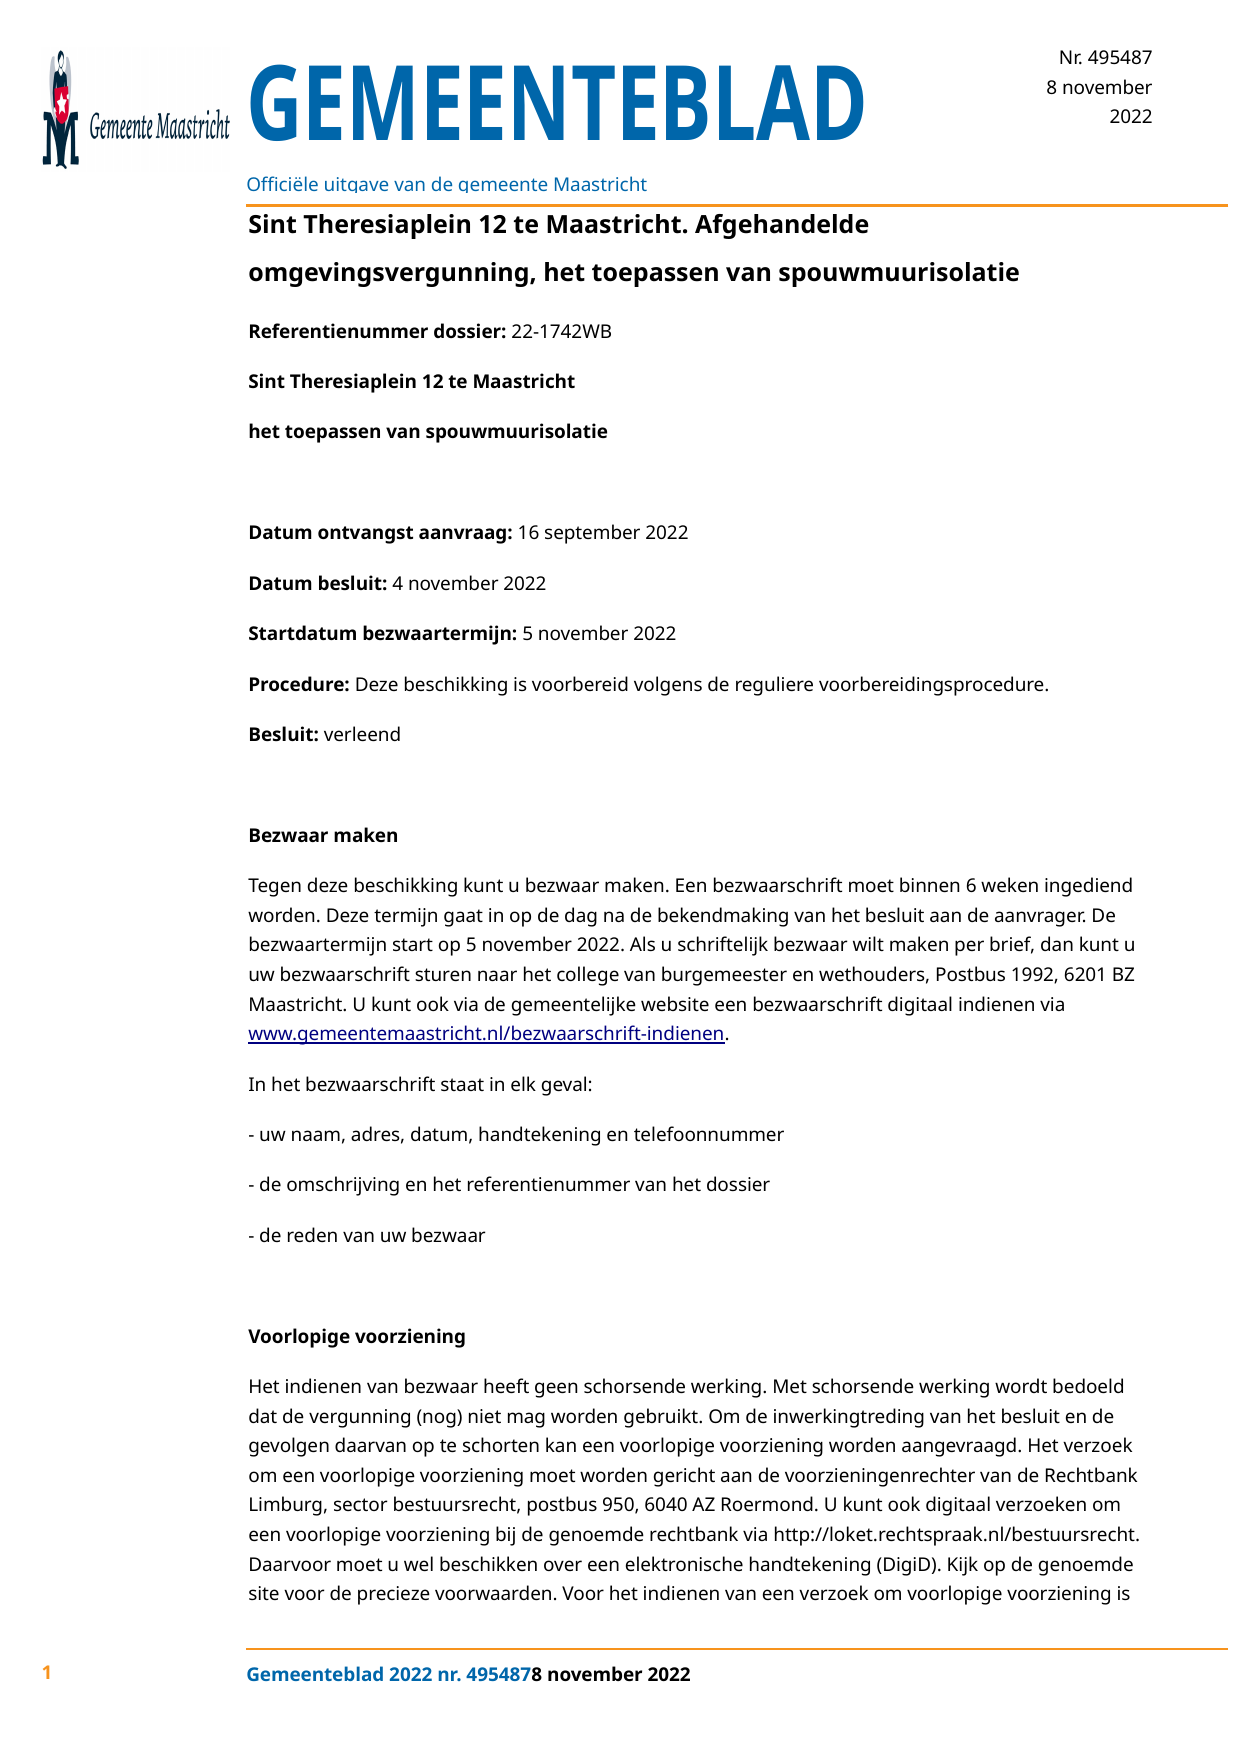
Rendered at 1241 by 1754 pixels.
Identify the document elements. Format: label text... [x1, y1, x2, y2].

text - uw naam, adres, datum, handtekening en telefoonnummer [248, 1121, 1152, 1147]
text Procedure: Deze beschikking is voorbereid volgens de reguliere voorbereidingsprocedure. [248, 671, 1152, 697]
text Het indienen van bezwaar heeft geen schorsende werking. Met schorsende werking wordt bedoeld dat de vergunning (nog) niet mag worden gebruikt. Om de inwerkingtreding van het besluit en de gevolgen daarvan op te schorten kan een voorlopige voorziening worden aangevraagd. Het verzoek om een voorlopige voorziening moet worden gericht aan de voorzieningenrechter van de Rechtbank Limburg, sector bestuursrecht, postbus 950, 6040 AZ Roermond. U kunt ook digitaal verzoeken om een voorlopige voorziening bij de genoemde rechtbank via http://loket.rechtspraak.nl/bestuursrecht. Daarvoor moet u wel beschikken over een elektronische handtekening (DigiD). Kijk op de genoemde site voor de precieze voorwaarden. Voor het indienen van een verzoek om voorlopige voorziening is [248, 1373, 1152, 1606]
text - de omschrijving en het referentienummer van het dossier [248, 1172, 1152, 1197]
text In het bezwaarschrift staat in elk geval: [248, 1071, 1152, 1097]
text Voorlopige voorziening [248, 1323, 1152, 1349]
text Datum ontvangst aanvraag: 16 september 2022 [248, 519, 1152, 545]
text het toepassen van spouwmuurisolatie [248, 419, 1152, 444]
text Bezwaar maken [248, 822, 1152, 848]
picture [41, 47, 231, 172]
text Besluit: verleend [248, 721, 1152, 747]
text Sint Theresiaplein 12 te Maastricht [248, 368, 1152, 394]
text Datum besluit: 4 november 2022 [248, 570, 1152, 596]
text Referentienummer dossier: 22-1742WB [248, 318, 1152, 344]
text - de reden van uw bezwaar [248, 1222, 1152, 1248]
text Startdatum bezwaartermijn: 5 november 2022 [248, 620, 1152, 646]
text Sint Theresiaplein 12 te Maastricht. Afgehandelde omgevingsvergunning, het toepassen van spouwmuurisolatie [248, 207, 1152, 288]
text Tegen deze beschikking kunt u bezwaar maken. Een bezwaarschrift moet binnen 6 weken ingediend worden. Deze termijn gaat in op de dag na de bekendmaking van het besluit aan de aanvrager. De bezwaartermijn start op 5 november 2022. Als u schriftelijk bezwaar wilt maken per brief, dan kunt u uw bezwaarschrift sturen naar het college van burgemeester en wethouders, Postbus 1992, 6201 BZ Maastricht. U kunt ook via de gemeentelijke website een bezwaarschrift digitaal indienen via www.gemeentemaastricht.nl/bezwaarschrift-indienen. [248, 872, 1152, 1046]
